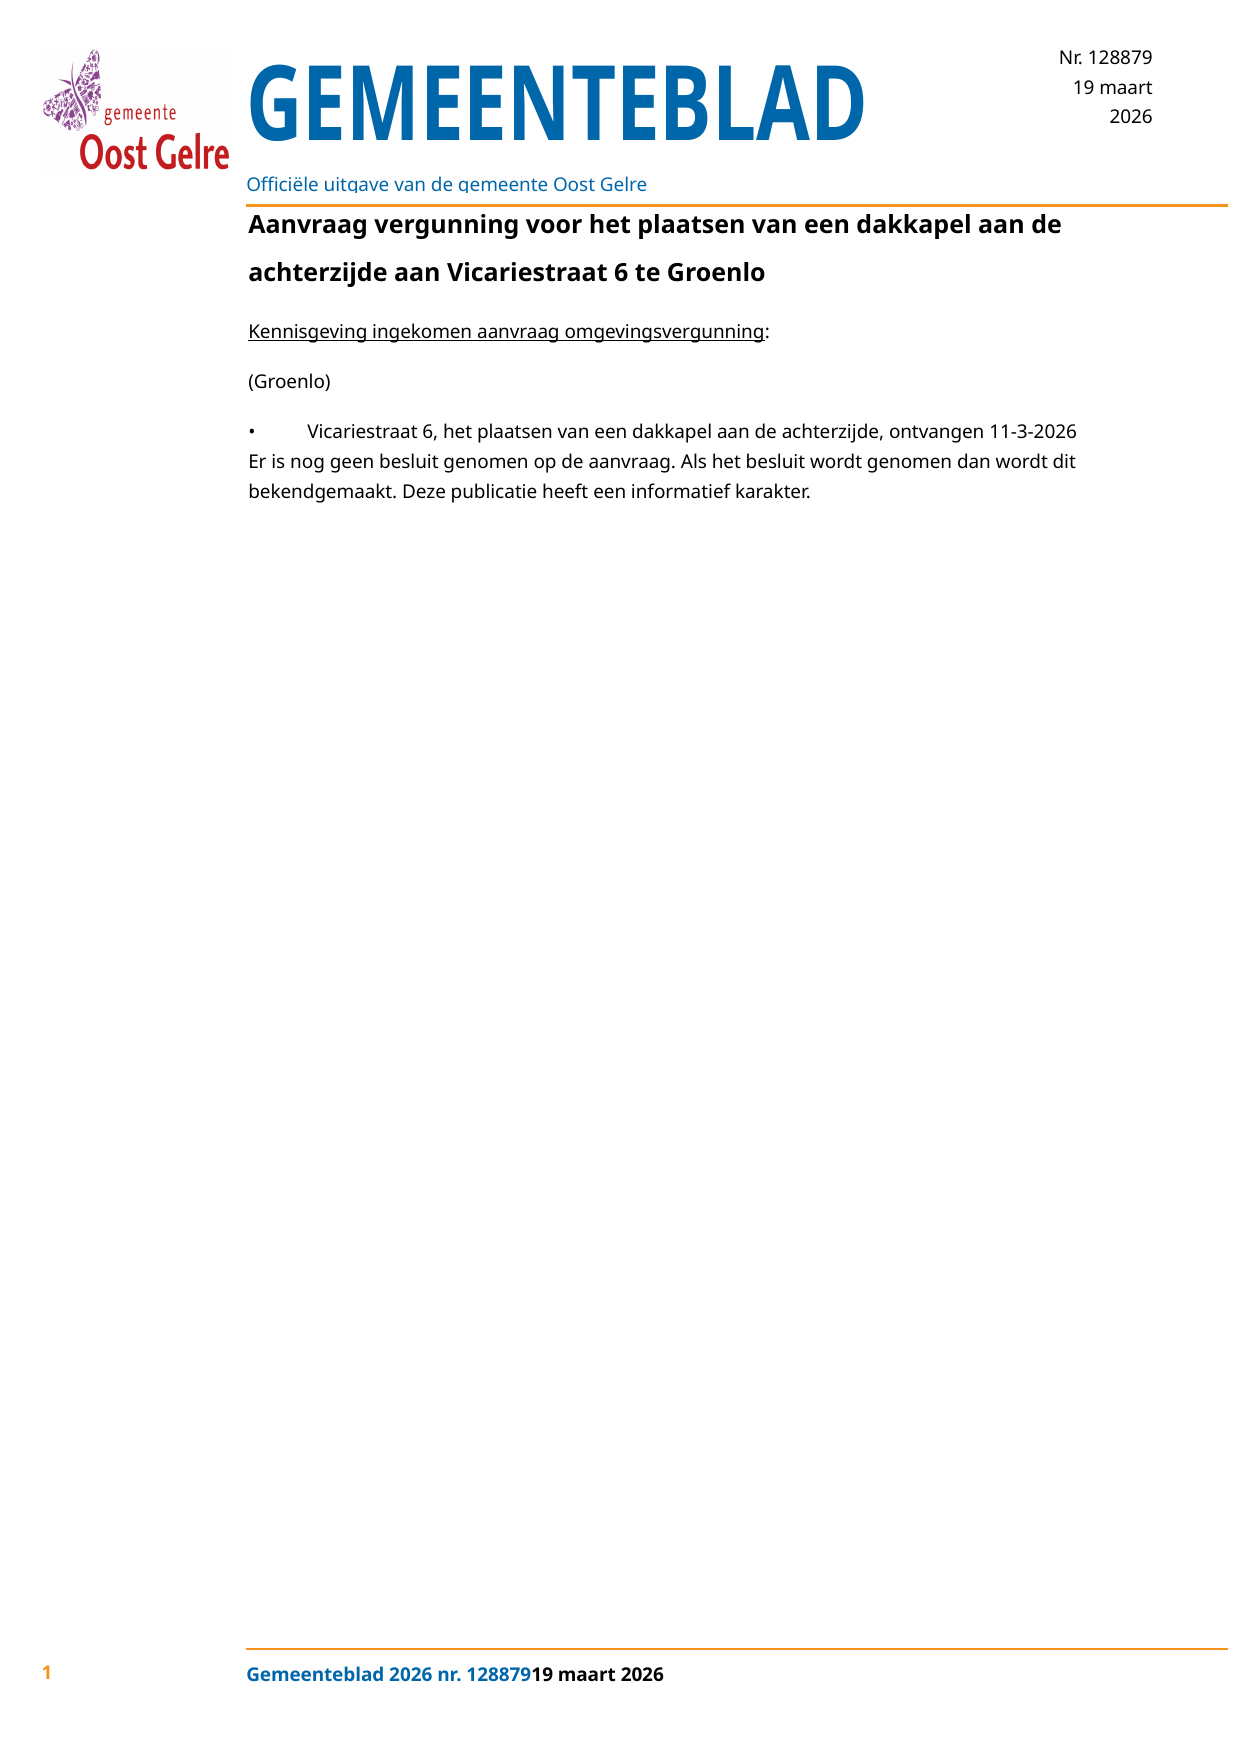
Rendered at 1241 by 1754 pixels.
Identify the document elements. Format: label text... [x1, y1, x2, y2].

list Vicariestraat 6, het plaatsen van een dakkapel aan de achterzijde, ontvangen 11-3-2026 [248, 419, 1152, 444]
picture [41, 47, 231, 172]
text Kennisgeving ingekomen aanvraag omgevingsvergunning: [248, 318, 1152, 344]
text Er is nog geen besluit genomen op de aanvraag. Als het besluit wordt genomen dan wordt dit bekendgemaakt. Deze publicatie heeft een informatief karakter. [248, 448, 1152, 504]
text (Groenlo) [248, 368, 1152, 394]
text Aanvraag vergunning voor het plaatsen van een dakkapel aan de achterzijde aan Vicariestraat 6 te Groenlo [248, 207, 1152, 288]
